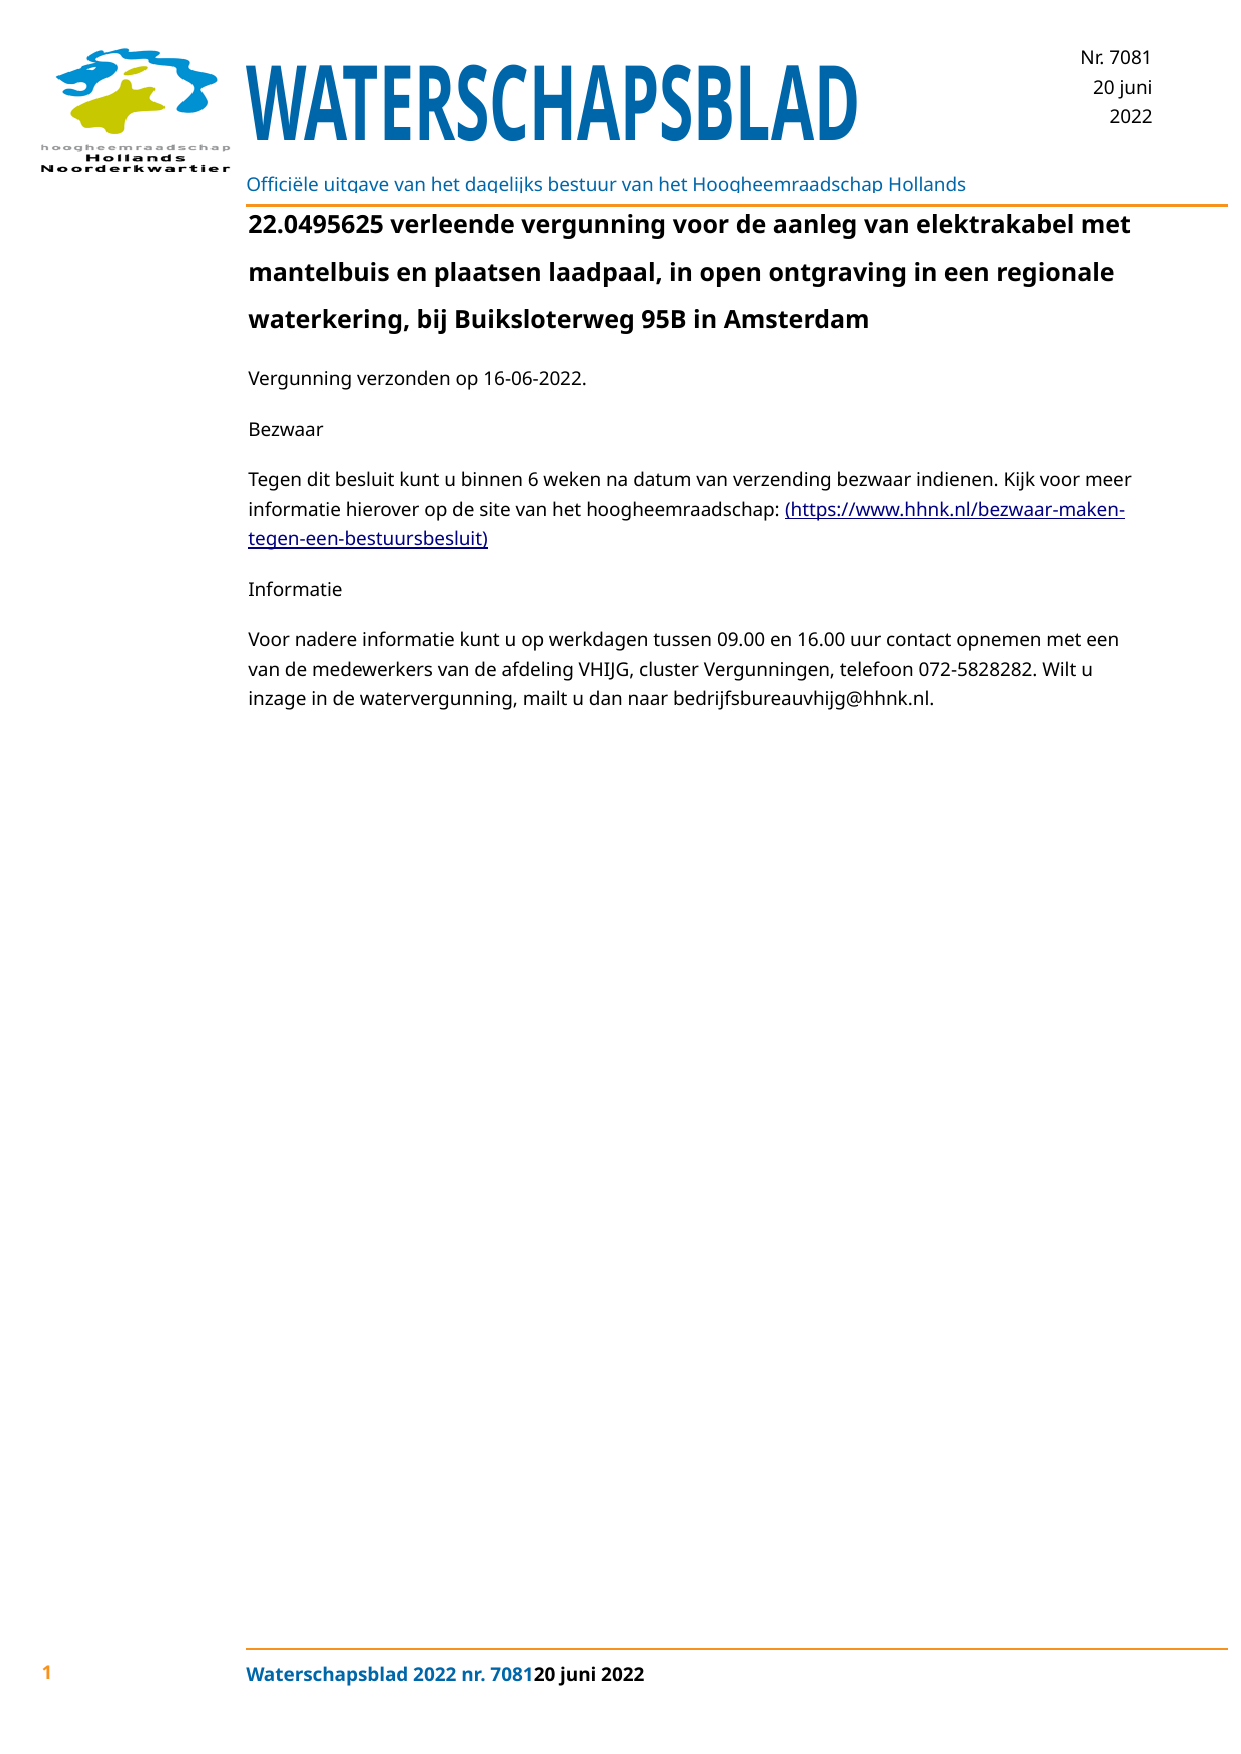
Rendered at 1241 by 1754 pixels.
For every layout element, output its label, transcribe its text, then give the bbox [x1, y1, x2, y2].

text Vergunning verzonden op 16-06-2022. [248, 366, 1152, 391]
text Tegen dit besluit kunt u binnen 6 weken na datum van verzending bezwaar indienen. Kijk voor meer informatie hierover op de site van het hoogheemraadschap: (https://www.hhnk.nl/bezwaar-maken-tegen-een-bestuursbesluit) [248, 466, 1152, 551]
text Bezwaar [248, 416, 1152, 442]
text 22.0495625 verleende vergunning voor de aanleg van elektrakabel met mantelbuis en plaatsen laadpaal, in open ontgraving in een regionale waterkering, bij Buiksloterweg 95B in Amsterdam [248, 207, 1152, 336]
picture [41, 47, 231, 172]
text Informatie [248, 576, 1152, 602]
text Voor nadere informatie kunt u op werkdagen tussen 09.00 en 16.00 uur contact opnemen met een van de medewerkers van de afdeling VHIJG, cluster Vergunningen, telefoon 072-5828282. Wilt u inzage in de watervergunning, mailt u dan naar bedrijfsbureauvhijg@hhnk.nl. [248, 626, 1152, 711]
